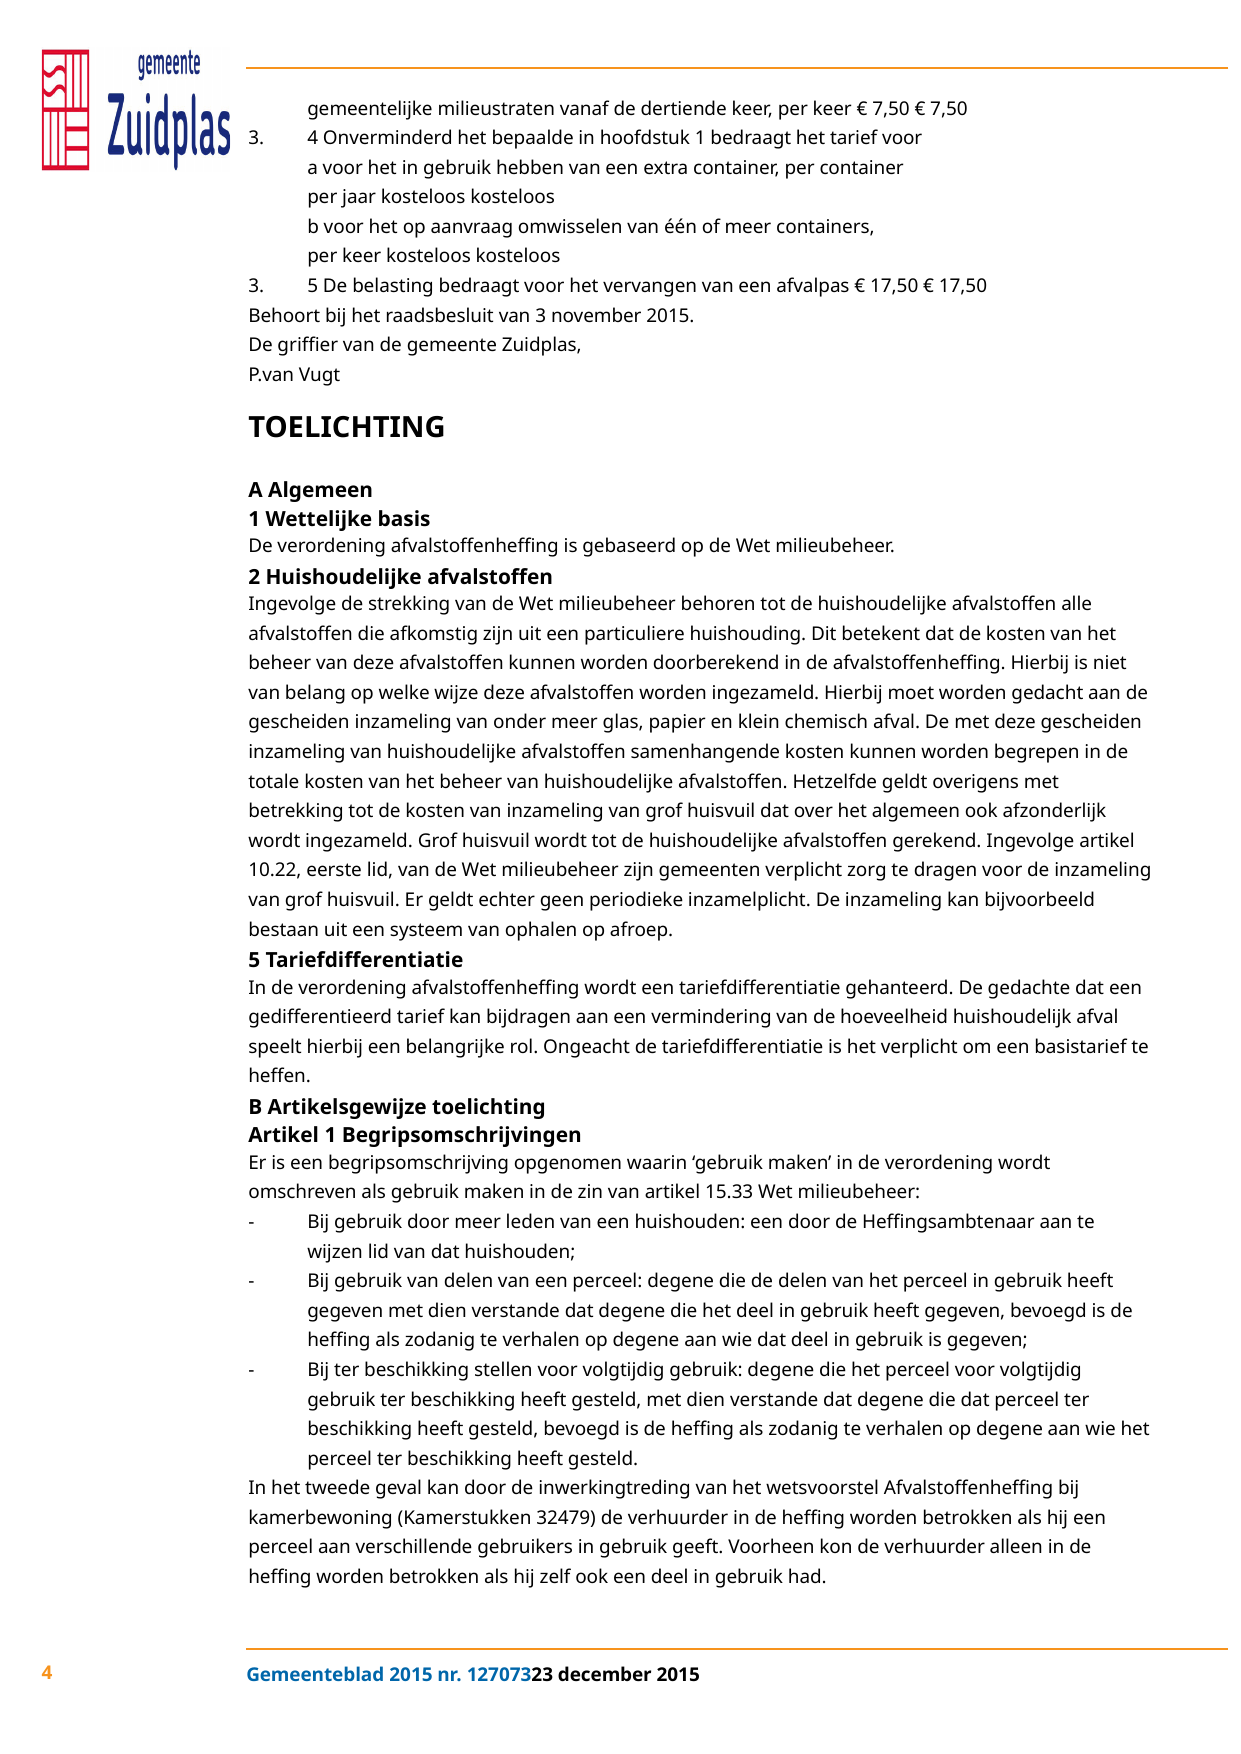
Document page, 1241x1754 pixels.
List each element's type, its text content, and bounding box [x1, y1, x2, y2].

text 2 Huishoudelijke afvalstoffen [248, 562, 1152, 590]
text De griffier van de gemeente Zuidplas, [248, 331, 1152, 357]
text Er is een begripsomschrijving opgenomen waarin ‘gebruik maken’ in de verordening wordt omschreven als gebruik maken in de zin van artikel 15.33 Wet milieubeheer: [248, 1149, 1152, 1204]
text In het tweede geval kan door de inwerkingtreding van het wetsvoorstel Afvalstoffenheffing bij kamerbewoning (Kamerstukken 32479) de verhuurder in de heffing worden betrokken als hij een perceel aan verschillende gebruikers in gebruik geeft. Voorheen kon de verhuurder alleen in de heffing worden betrokken als hij zelf ook een deel in gebruik had. [248, 1474, 1152, 1589]
list Bij gebruik door meer leden van een huishouden: een door de Heffingsambtenaar aan te wijzen lid van dat huishouden; [248, 1208, 1152, 1263]
list gemeentelijke milieustraten vanaf de dertiende keer, per keer € 7,50 € 7,50 [248, 95, 1152, 121]
text Ingevolge de strekking van de Wet milieubeheer behoren tot de huishoudelijke afvalstoffen alle afvalstoffen die afkomstig zijn uit een particuliere huishouding. Dit betekent dat de kosten van het beheer van deze afvalstoffen kunnen worden doorberekend in de afvalstoffenheffing. Hierbij is niet van belang op welke wijze deze afvalstoffen worden ingezameld. Hierbij moet worden gedacht aan de gescheiden inzameling van onder meer glas, papier en klein chemisch afval. De met deze gescheiden inzameling van huishoudelijke afvalstoffen samenhangende kosten kunnen worden begrepen in de totale kosten van het beheer van huishoudelijke afvalstoffen. Hetzelfde geldt overigens met betrekking tot de kosten van inzameling van grof huisvuil dat over het algemeen ook afzonderlijk wordt ingezameld. Grof huisvuil wordt tot de huishoudelijke afvalstoffen gerekend. Ingevolge artikel 10.22, eerste lid, van de Wet milieubeheer zijn gemeenten verplicht zorg te dragen voor de inzameling van grof huisvuil. Er geldt echter geen periodieke inzamelplicht. De inzameling kan bijvoorbeeld bestaan uit een systeem van ophalen op afroep. [248, 590, 1152, 942]
list per jaar kosteloos kosteloos [248, 183, 1152, 209]
list per keer kosteloos kosteloos [248, 243, 1152, 268]
text 5 Tariefdifferentiatie [248, 945, 1152, 974]
text Behoort bij het raadsbesluit van 3 november 2015. [248, 302, 1152, 328]
text Artikel 1 Begripsomschrijvingen [248, 1121, 1152, 1149]
list 5 De belasting bedraagt voor het vervangen van een afvalpas € 17,50 € 17,50 [248, 272, 1152, 298]
text A Algemeen [248, 476, 1152, 504]
text P.van Vugt [248, 361, 1152, 387]
text TOELICHTING [248, 407, 1152, 446]
list Bij ter beschikking stellen voor volgtijdig gebruik: degene die het perceel voor volgtijdig gebruik ter beschikking heeft gesteld, met dien verstande dat degene die dat perceel ter beschikking heeft gesteld, bevoegd is de heffing als zodanig te verhalen op degene aan wie het perceel ter beschikking heeft gesteld. [248, 1356, 1152, 1471]
text In de verordening afvalstoffenheffing wordt een tariefdifferentiatie gehanteerd. De gedachte dat een gedifferentieerd tarief kan bijdragen aan een vermindering van de hoeveelheid huishoudelijk afval speelt hierbij een belangrijke rol. Ongeacht de tariefdifferentiatie is het verplicht om een basistarief te heffen. [248, 974, 1152, 1088]
list 4 Onverminderd het bepaalde in hoofdstuk 1 bedraagt het tarief voor [248, 124, 1152, 150]
text B Artikelsgewijze toelichting [248, 1092, 1152, 1121]
picture [41, 47, 231, 172]
list b voor het op aanvraag omwisselen van één of meer containers, [248, 213, 1152, 239]
list Bij gebruik van delen van een perceel: degene die de delen van het perceel in gebruik heeft gegeven met dien verstande dat degene die het deel in gebruik heeft gegeven, bevoegd is de heffing als zodanig te verhalen op degene aan wie dat deel in gebruik is gegeven; [248, 1267, 1152, 1352]
text 1 Wettelijke basis [248, 504, 1152, 532]
text De verordening afvalstoffenheffing is gebaseerd op de Wet milieubeheer. [248, 532, 1152, 558]
list a voor het in gebruik hebben van een extra container, per container [248, 154, 1152, 180]
